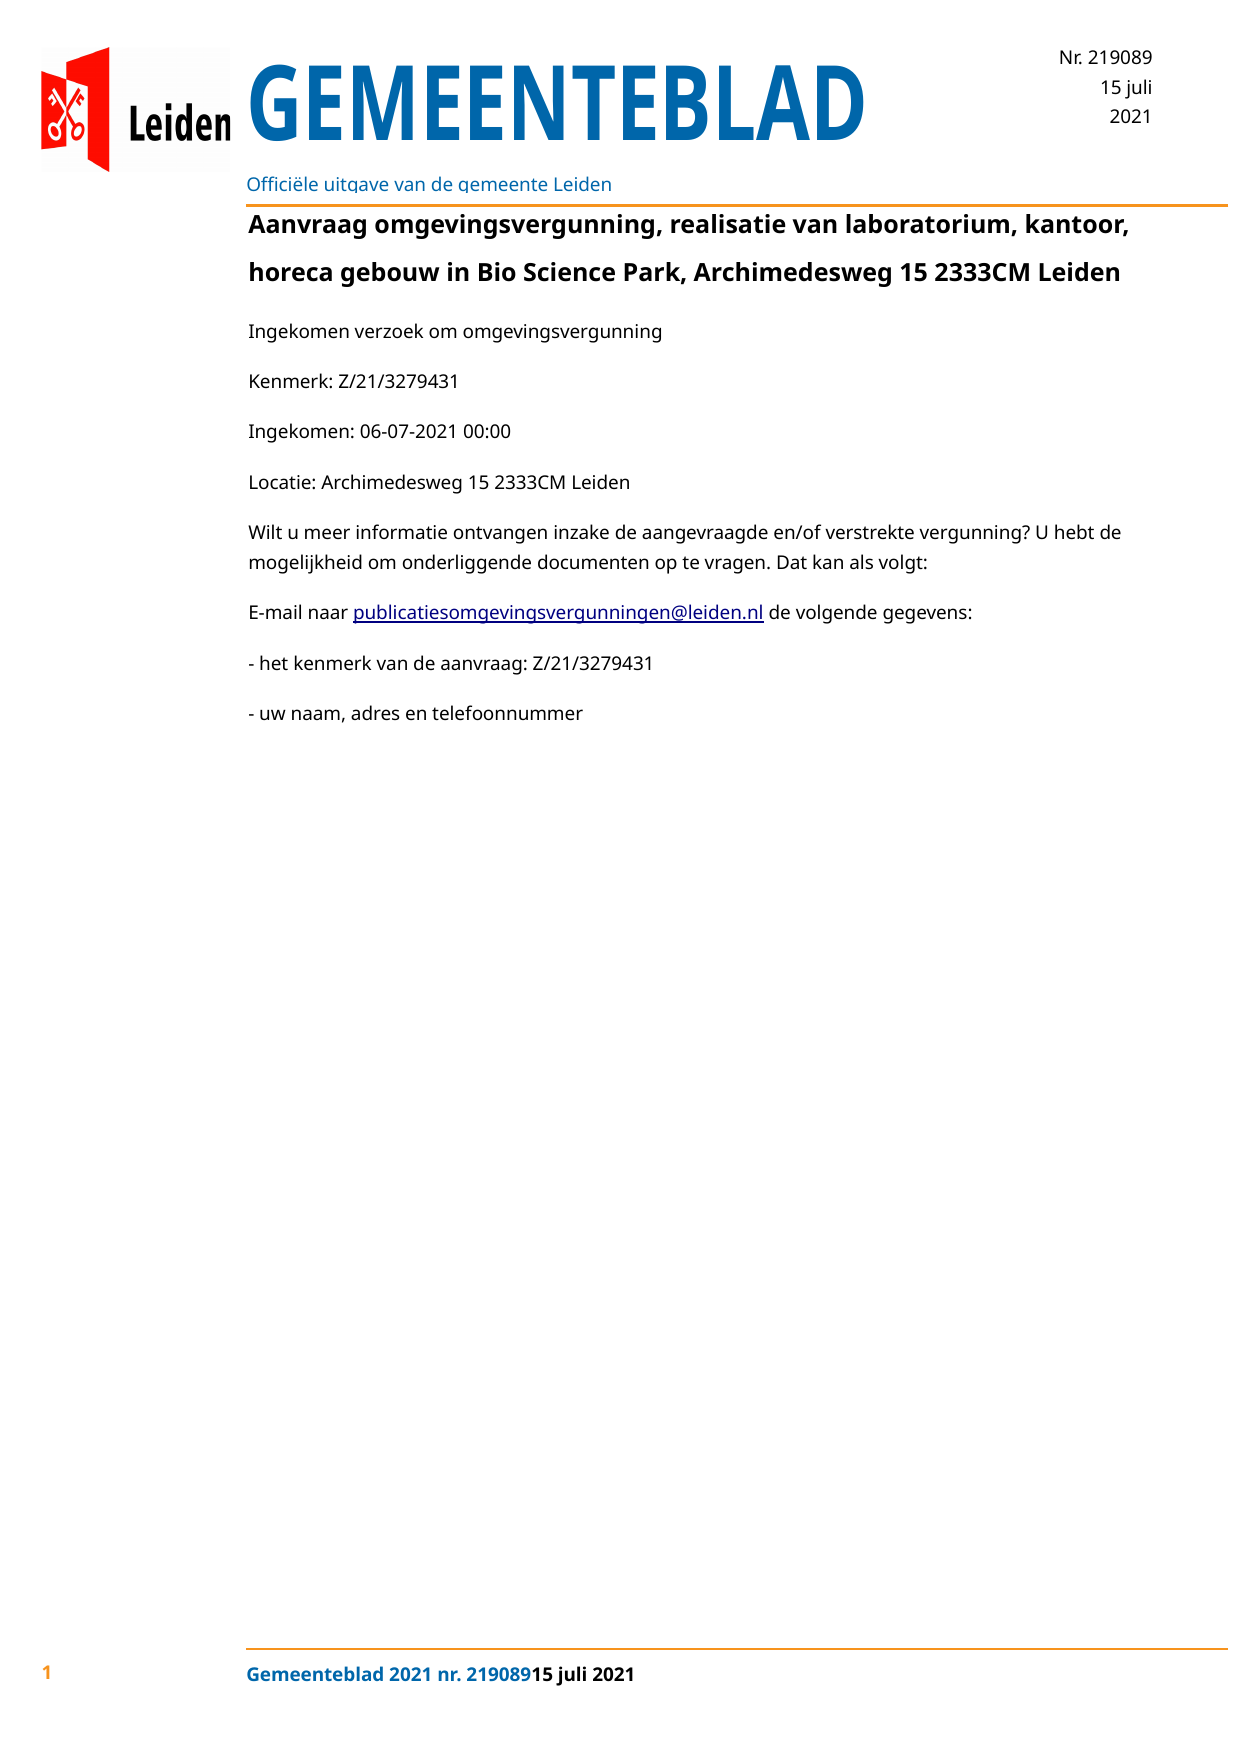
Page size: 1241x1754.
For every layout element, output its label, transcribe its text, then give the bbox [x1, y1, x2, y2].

text - het kenmerk van de aanvraag: Z/21/3279431 [248, 650, 1152, 676]
text Locatie: Archimedesweg 15 2333CM Leiden [248, 469, 1152, 495]
text E-mail naar publicatiesomgevingsvergunningen@leiden.nl de volgende gegevens: [248, 599, 1152, 625]
text - uw naam, adres en telefoonnummer [248, 700, 1152, 726]
text Kenmerk: Z/21/3279431 [248, 368, 1152, 394]
picture [41, 47, 231, 172]
text Ingekomen verzoek om omgevingsvergunning [248, 318, 1152, 344]
text Wilt u meer informatie ontvangen inzake de aangevraagde en/of verstrekte vergunning? U hebt de mogelijkheid om onderliggende documenten op te vragen. Dat kan als volgt: [248, 519, 1152, 575]
text Ingekomen: 06-07-2021 00:00 [248, 419, 1152, 444]
text Aanvraag omgevingsvergunning, realisatie van laboratorium, kantoor, horeca gebouw in Bio Science Park, Archimedesweg 15 2333CM Leiden [248, 207, 1152, 288]
